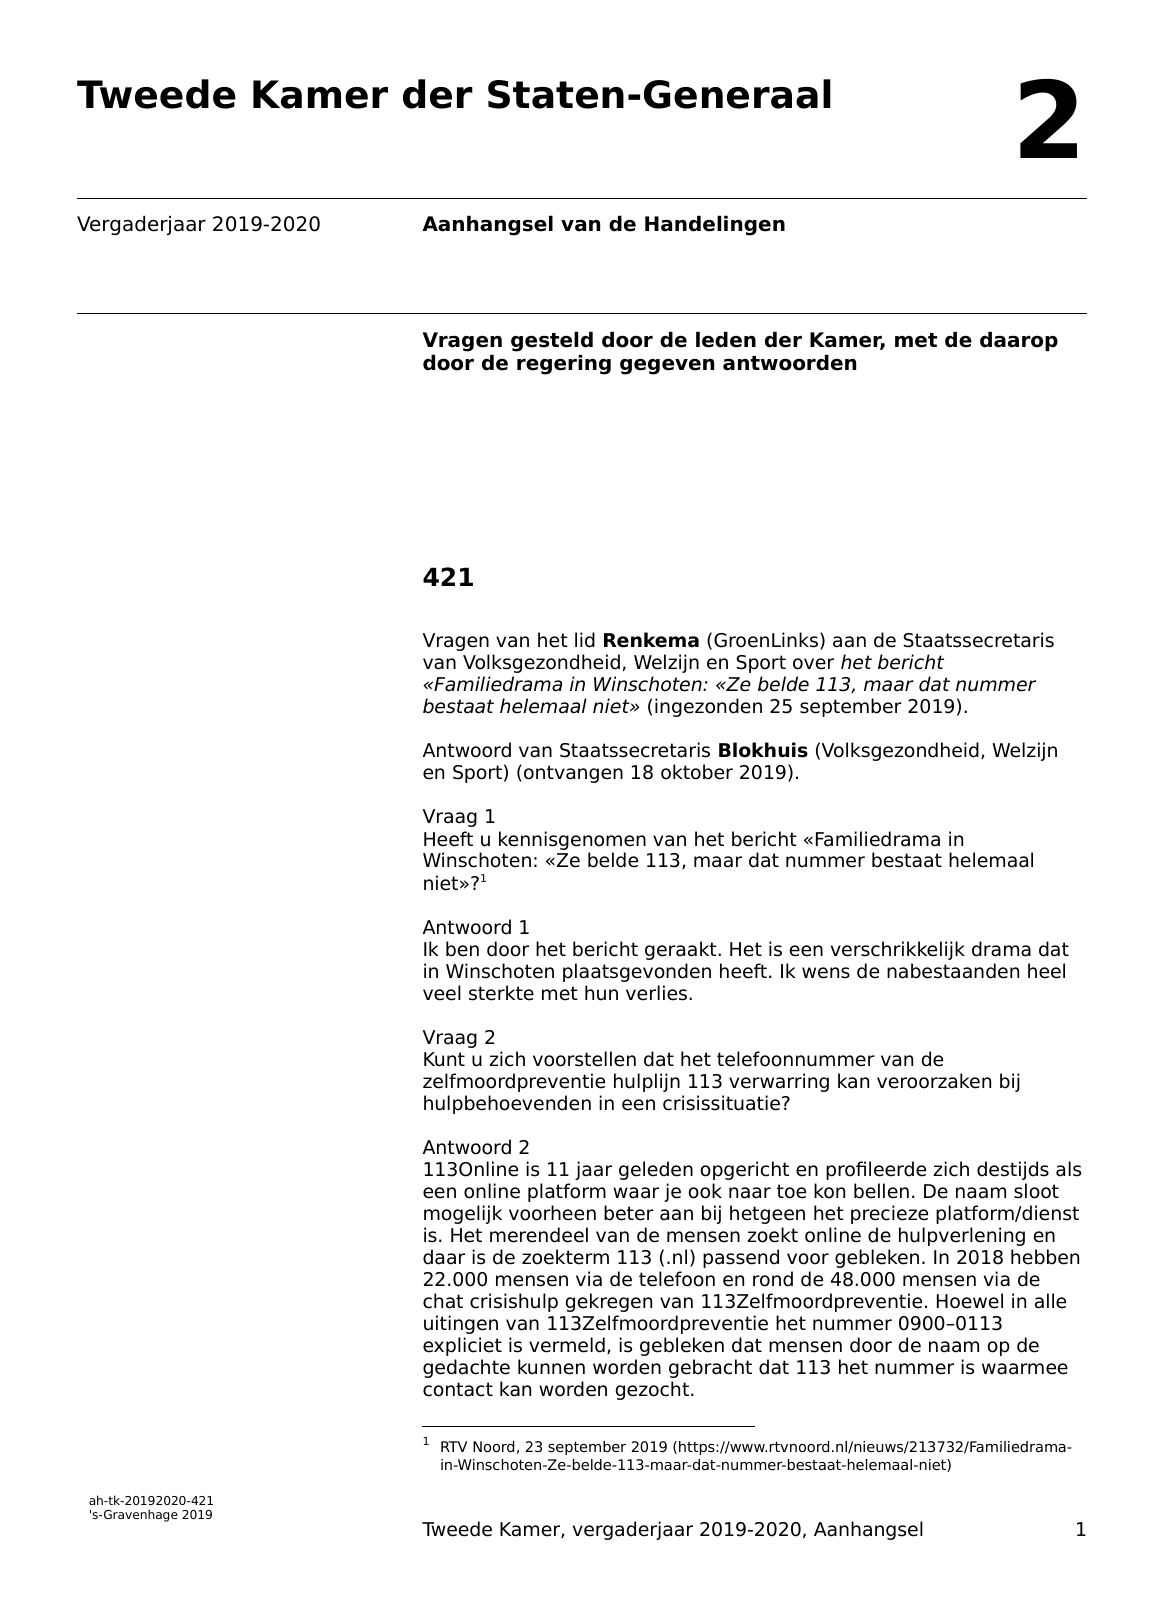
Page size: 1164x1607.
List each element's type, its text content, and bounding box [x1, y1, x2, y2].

text Vraag 1 [422, 806, 1087, 828]
table_cell Vragen gesteld door de leden der Kamer, met de daarop door de regering gegeven antwoorden [422, 314, 1087, 375]
text Antwoord 1 [422, 917, 1087, 938]
text RTV Noord, 23 september 2019 (https://www.rtvnoord.nl/nieuws/213732/Familiedrama-in-Winschoten-Ze-belde-113-maar-dat-nummer-bestaat-helemaal-niet) [422, 1435, 1087, 1474]
table_cell [77, 314, 422, 375]
table_cell Aanhangsel van de Handelingen [422, 199, 1087, 313]
text Vragen van het lid Renkema (GroenLinks) aan de Staatssecretaris van Volksgezondheid, Welzijn en Sport over het bericht «Familiedrama in Winschoten: «Ze belde 113, maar dat nummer bestaat helemaal niet» (ingezonden 25 september 2019). [422, 630, 1087, 718]
text Antwoord 2 [422, 1137, 1087, 1159]
text Ik ben door het bericht geraakt. Het is een verschrikkelijk drama dat in Winschoten plaatsgevonden heeft. Ik wens de nabestaanden heel veel sterkte met hun verlies. [422, 938, 1087, 1004]
text Kunt u zich voorstellen dat het telefoonnummer van de zelfmoordpreventie hulplijn 113 verwarring kan veroorzaken bij hulpbehoevenden in een crisissituatie? [422, 1049, 1087, 1114]
table_header 2 [886, 59, 1087, 198]
text Antwoord van Staatssecretaris Blokhuis (Volksgezondheid, Welzijn en Sport) (ontvangen 18 oktober 2019). [422, 740, 1087, 784]
text ah-tk-20192020-421 [88, 1494, 323, 1508]
text Heeft u kennisgenomen van het bericht «Familiedrama in Winschoten: «Ze belde 113, maar dat nummer bestaat helemaal niet»? [422, 828, 1087, 894]
text 's-Gravenhage 2019 [88, 1508, 323, 1522]
text 421 [422, 563, 1087, 592]
text Vraag 2 [422, 1027, 1087, 1049]
table_header Tweede Kamer der Staten-Generaal [77, 59, 886, 198]
table_cell Vergaderjaar 2019-2020 [77, 199, 422, 313]
text 113Online is 11 jaar geleden opgericht en profileerde zich destijds als een online platform waar je ook naar toe kon bellen. De naam sloot mogelijk voorheen beter aan bij hetgeen het precieze platform/dienst is. Het merendeel van de mensen zoekt online de hulpverlening en daar is de zoekterm 113 (.nl) passend voor gebleken. In 2018 hebben 22.000 mensen via de telefoon en rond de 48.000 mensen via de chat crisishulp gekregen van 113Zelfmoordpreventie. Hoewel in alle uitingen van 113Zelfmoordpreventie het nummer 0900–0113 expliciet is vermeld, is gebleken dat mensen door de naam op de gedachte kunnen worden gebracht dat 113 het nummer is waarmee contact kan worden gezocht. [422, 1159, 1087, 1401]
